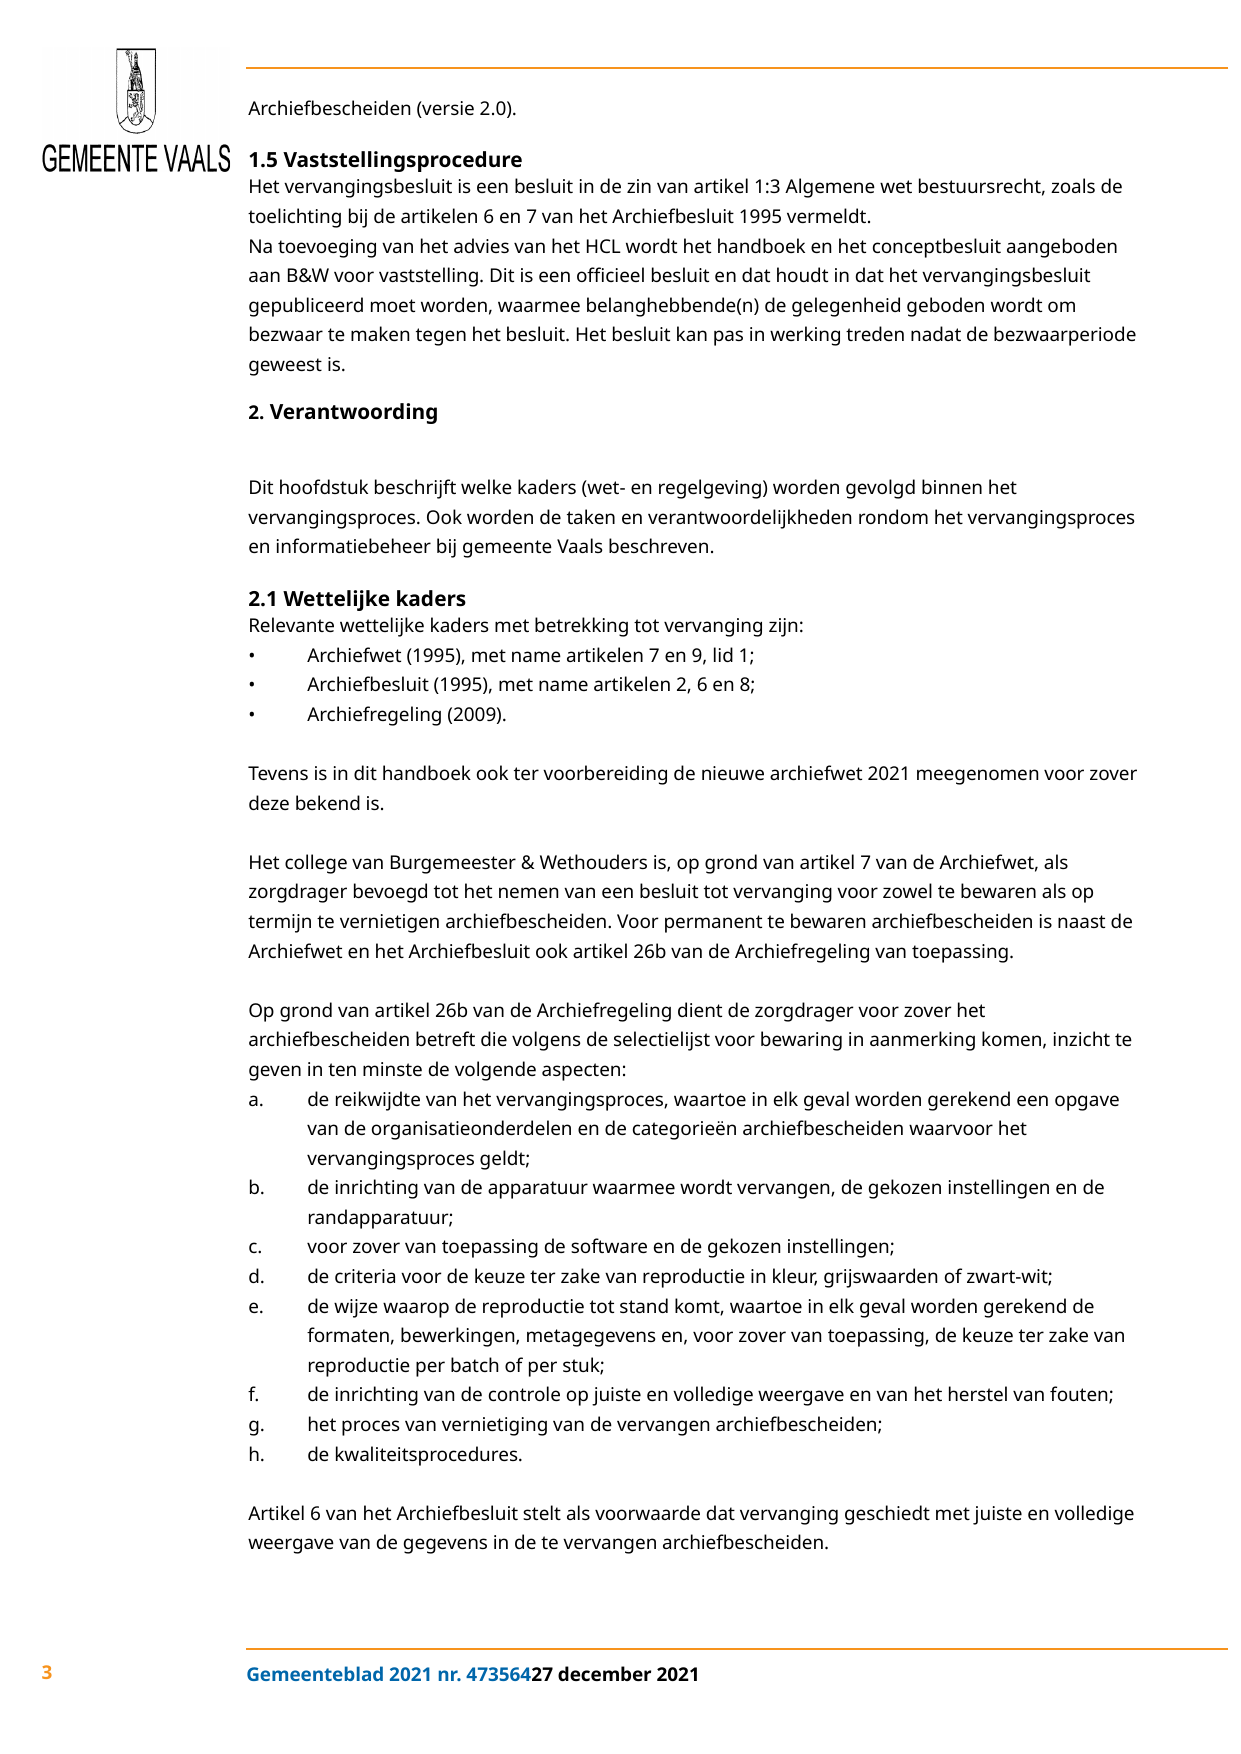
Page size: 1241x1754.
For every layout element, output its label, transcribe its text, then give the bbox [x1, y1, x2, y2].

text Artikel 6 van het Archiefbesluit stelt als voorwaarde dat vervanging geschiedt met juiste en volledige weergave van de gegevens in de te vervangen archiefbescheiden. [248, 1500, 1152, 1555]
list Archiefregeling (2009). [248, 701, 1152, 727]
list voor zover van toepassing de software en de gekozen instellingen; [248, 1234, 1152, 1259]
text 1.5 Vaststellingsprocedure [248, 145, 1152, 174]
text Archiefbescheiden (versie 2.0). [248, 95, 1152, 121]
list de wijze waarop de reproductie tot stand komt, waartoe in elk geval worden gerekend de formaten, bewerkingen, metagegevens en, voor zover van toepassing, de keuze ter zake van reproductie per batch of per stuk; [248, 1293, 1152, 1378]
text Op grond van artikel 26b van de Archiefregeling dient de zorgdrager voor zover het archiefbescheiden betreft die volgens de selectielijst voor bewaring in aanmerking komen, inzicht te geven in ten minste de volgende aspecten: [248, 997, 1152, 1082]
text Tevens is in dit handboek ook ter voorbereiding de nieuwe archiefwet 2021 meegenomen voor zover deze bekend is. [248, 760, 1152, 816]
text Dit hoofdstuk beschrijft welke kaders (wet- en regelgeving) worden gevolgd binnen het vervangingsproces. Ook worden de taken en verantwoordelijkheden rondom het vervangingsproces en informatiebeheer bij gemeente Vaals beschreven. [248, 474, 1152, 559]
list de inrichting van de controle op juiste en volledige weergave en van het herstel van fouten; [248, 1382, 1152, 1407]
list het proces van vernietiging van de vervangen archiefbescheiden; [248, 1411, 1152, 1437]
text Het vervangingsbesluit is een besluit in de zin van artikel 1:3 Algemene wet bestuursrecht, zoals de toelichting bij de artikelen 6 en 7 van het Archiefbesluit 1995 vermeldt. [248, 174, 1152, 229]
list de kwaliteitsprocedures. [248, 1441, 1152, 1467]
text 2. Verantwoording [248, 397, 1152, 425]
list Archiefwet (1995), met name artikelen 7 en 9, lid 1; [248, 642, 1152, 668]
list de reikwijdte van het vervangingsproces, waartoe in elk geval worden gerekend een opgave van de organisatieonderdelen en de categorieën archiefbescheiden waarvoor het vervangingsproces geldt; [248, 1086, 1152, 1171]
list de inrichting van de apparatuur waarmee wordt vervangen, de gekozen instellingen en de randapparatuur; [248, 1174, 1152, 1230]
list de criteria voor de keuze ter zake van reproductie in kleur, grijswaarden of zwart-wit; [248, 1263, 1152, 1289]
list Archiefbesluit (1995), met name artikelen 2, 6 en 8; [248, 672, 1152, 697]
text Het college van Burgemeester & Wethouders is, op grond van artikel 7 van de Archiefwet, als zorgdrager bevoegd tot het nemen van een besluit tot vervanging voor zowel te bewaren als op termijn te vernietigen archiefbescheiden. Voor permanent te bewaren archiefbescheiden is naast de Archiefwet en het Archiefbesluit ook artikel 26b van de Archiefregeling van toepassing. [248, 849, 1152, 964]
picture [41, 47, 231, 172]
text Na toevoeging van het advies van het HCL wordt het handboek en het conceptbesluit aangeboden aan B&W voor vaststelling. Dit is een officieel besluit en dat houdt in dat het vervangingsbesluit gepubliceerd moet worden, waarmee belanghebbende(n) de gelegenheid geboden wordt om bezwaar te maken tegen het besluit. Het besluit kan pas in werking treden nadat de bezwaarperiode geweest is. [248, 233, 1152, 377]
text 2.1 Wettelijke kaders [248, 584, 1152, 612]
text Relevante wettelijke kaders met betrekking tot vervanging zijn: [248, 612, 1152, 638]
